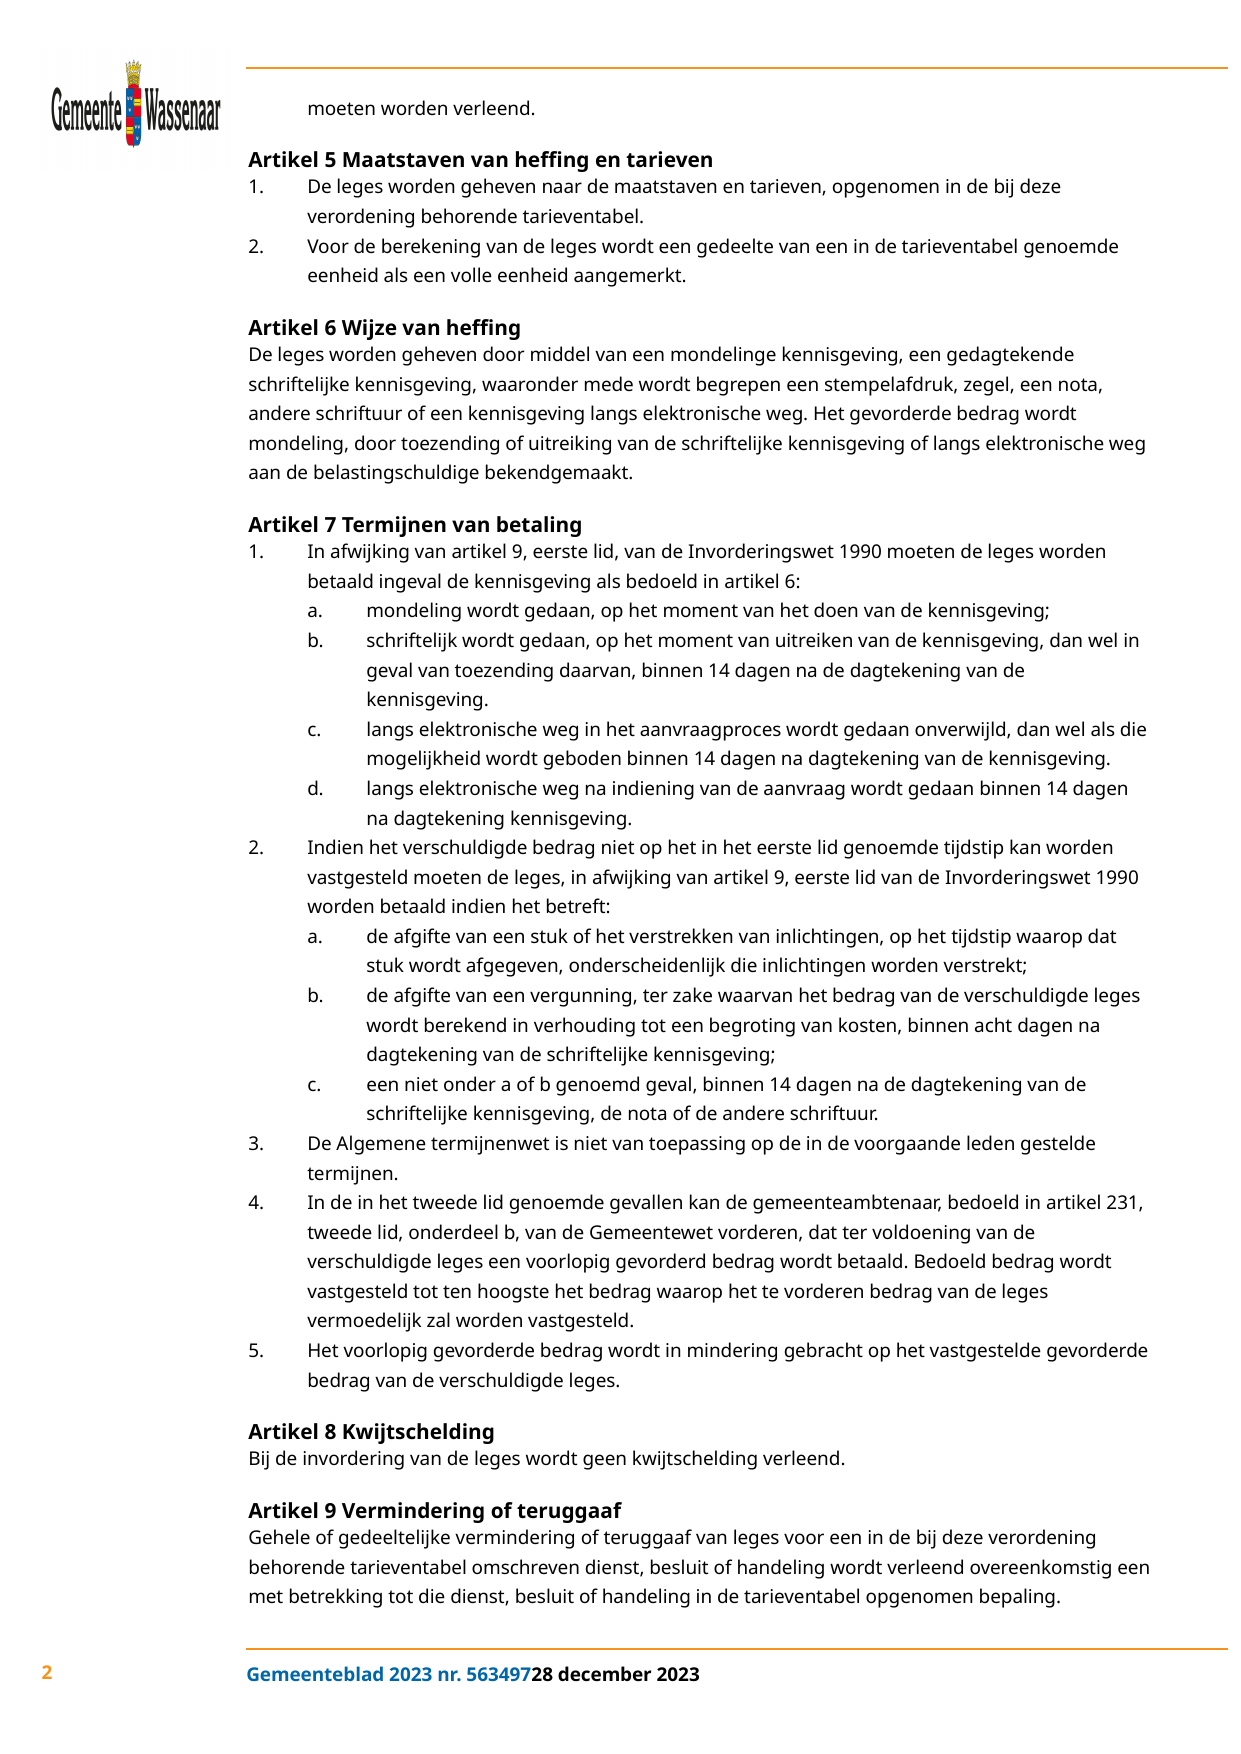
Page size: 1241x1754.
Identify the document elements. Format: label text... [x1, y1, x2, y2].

text Bij de invordering van de leges wordt geen kwijtschelding verleend. [248, 1446, 1152, 1471]
text De leges worden geheven door middel van een mondelinge kennisgeving, een gedagtekende schriftelijke kennisgeving, waaronder mede wordt begrepen een stempelafdruk, zegel, een nota, andere schriftuur of een kennisgeving langs elektronische weg. Het gevorderde bedrag wordt mondeling, door toezending of uitreiking van de schriftelijke kennisgeving of langs elektronische weg aan de belastingschuldige bekendgemaakt. [248, 341, 1152, 485]
list Indien het verschuldigde bedrag niet op het in het eerste lid genoemde tijdstip kan worden vastgesteld moeten de leges, in afwijking van artikel 9, eerste lid van de Invorderingswet 1990 worden betaald indien het betreft: [248, 834, 1152, 919]
list mondeling wordt gedaan, op het moment van het doen van de kennisgeving; [307, 598, 1152, 623]
list een niet onder a of b genoemd geval, binnen 14 dagen na de dagtekening van de schriftelijke kennisgeving, de nota of de andere schriftuur. [307, 1071, 1152, 1126]
list moeten worden verleend. [248, 95, 1152, 121]
picture [41, 47, 231, 172]
text Gehele of gedeeltelijke vermindering of teruggaaf van leges voor een in de bij deze verordening behorende tarieventabel omschreven dienst, besluit of handeling wordt verleend overeenkomstig een met betrekking tot die dienst, besluit of handeling in de tarieventabel opgenomen bepaling. [248, 1524, 1152, 1609]
text Artikel 7 Termijnen van betaling [248, 510, 1152, 538]
list De Algemene termijnenwet is niet van toepassing op de in de voorgaande leden gestelde termijnen. [248, 1130, 1152, 1185]
list In afwijking van artikel 9, eerste lid, van de Invorderingswet 1990 moeten de leges worden betaald ingeval de kennisgeving als bedoeld in artikel 6: [248, 538, 1152, 594]
list De leges worden geheven naar de maatstaven en tarieven, opgenomen in de bij deze verordening behorende tarieventabel. [248, 174, 1152, 229]
text Artikel 5 Maatstaven van heffing en tarieven [248, 145, 1152, 174]
list de afgifte van een vergunning, ter zake waarvan het bedrag van de verschuldigde leges wordt berekend in verhouding tot een begroting van kosten, binnen acht dagen na dagtekening van de schriftelijke kennisgeving; [307, 982, 1152, 1067]
list langs elektronische weg in het aanvraagproces wordt gedaan onverwijld, dan wel als die mogelijkheid wordt geboden binnen 14 dagen na dagtekening van de kennisgeving. [307, 716, 1152, 771]
text Artikel 9 Vermindering of teruggaaf [248, 1496, 1152, 1524]
list langs elektronische weg na indiening van de aanvraag wordt gedaan binnen 14 dagen na dagtekening kennisgeving. [307, 775, 1152, 830]
list Voor de berekening van de leges wordt een gedeelte van een in de tarieventabel genoemde eenheid als een volle eenheid aangemerkt. [248, 233, 1152, 288]
list de afgifte van een stuk of het verstrekken van inlichtingen, op het tijdstip waarop dat stuk wordt afgegeven, onderscheidenlijk die inlichtingen worden verstrekt; [307, 923, 1152, 978]
list Het voorlopig gevorderde bedrag wordt in mindering gebracht op het vastgestelde gevorderde bedrag van de verschuldigde leges. [248, 1337, 1152, 1392]
list schriftelijk wordt gedaan, op het moment van uitreiken van de kennisgeving, dan wel in geval van toezending daarvan, binnen 14 dagen na de dagtekening van de kennisgeving. [307, 627, 1152, 712]
text Artikel 6 Wijze van heffing [248, 313, 1152, 341]
text Artikel 8 Kwijtschelding [248, 1417, 1152, 1446]
list In de in het tweede lid genoemde gevallen kan de gemeenteambtenaar, bedoeld in artikel 231, tweede lid, onderdeel b, van de Gemeentewet vorderen, dat ter voldoening van de verschuldigde leges een voorlopig gevorderd bedrag wordt betaald. Bedoeld bedrag wordt vastgesteld tot ten hoogste het bedrag waarop het te vorderen bedrag van de leges vermoedelijk zal worden vastgesteld. [248, 1189, 1152, 1333]
